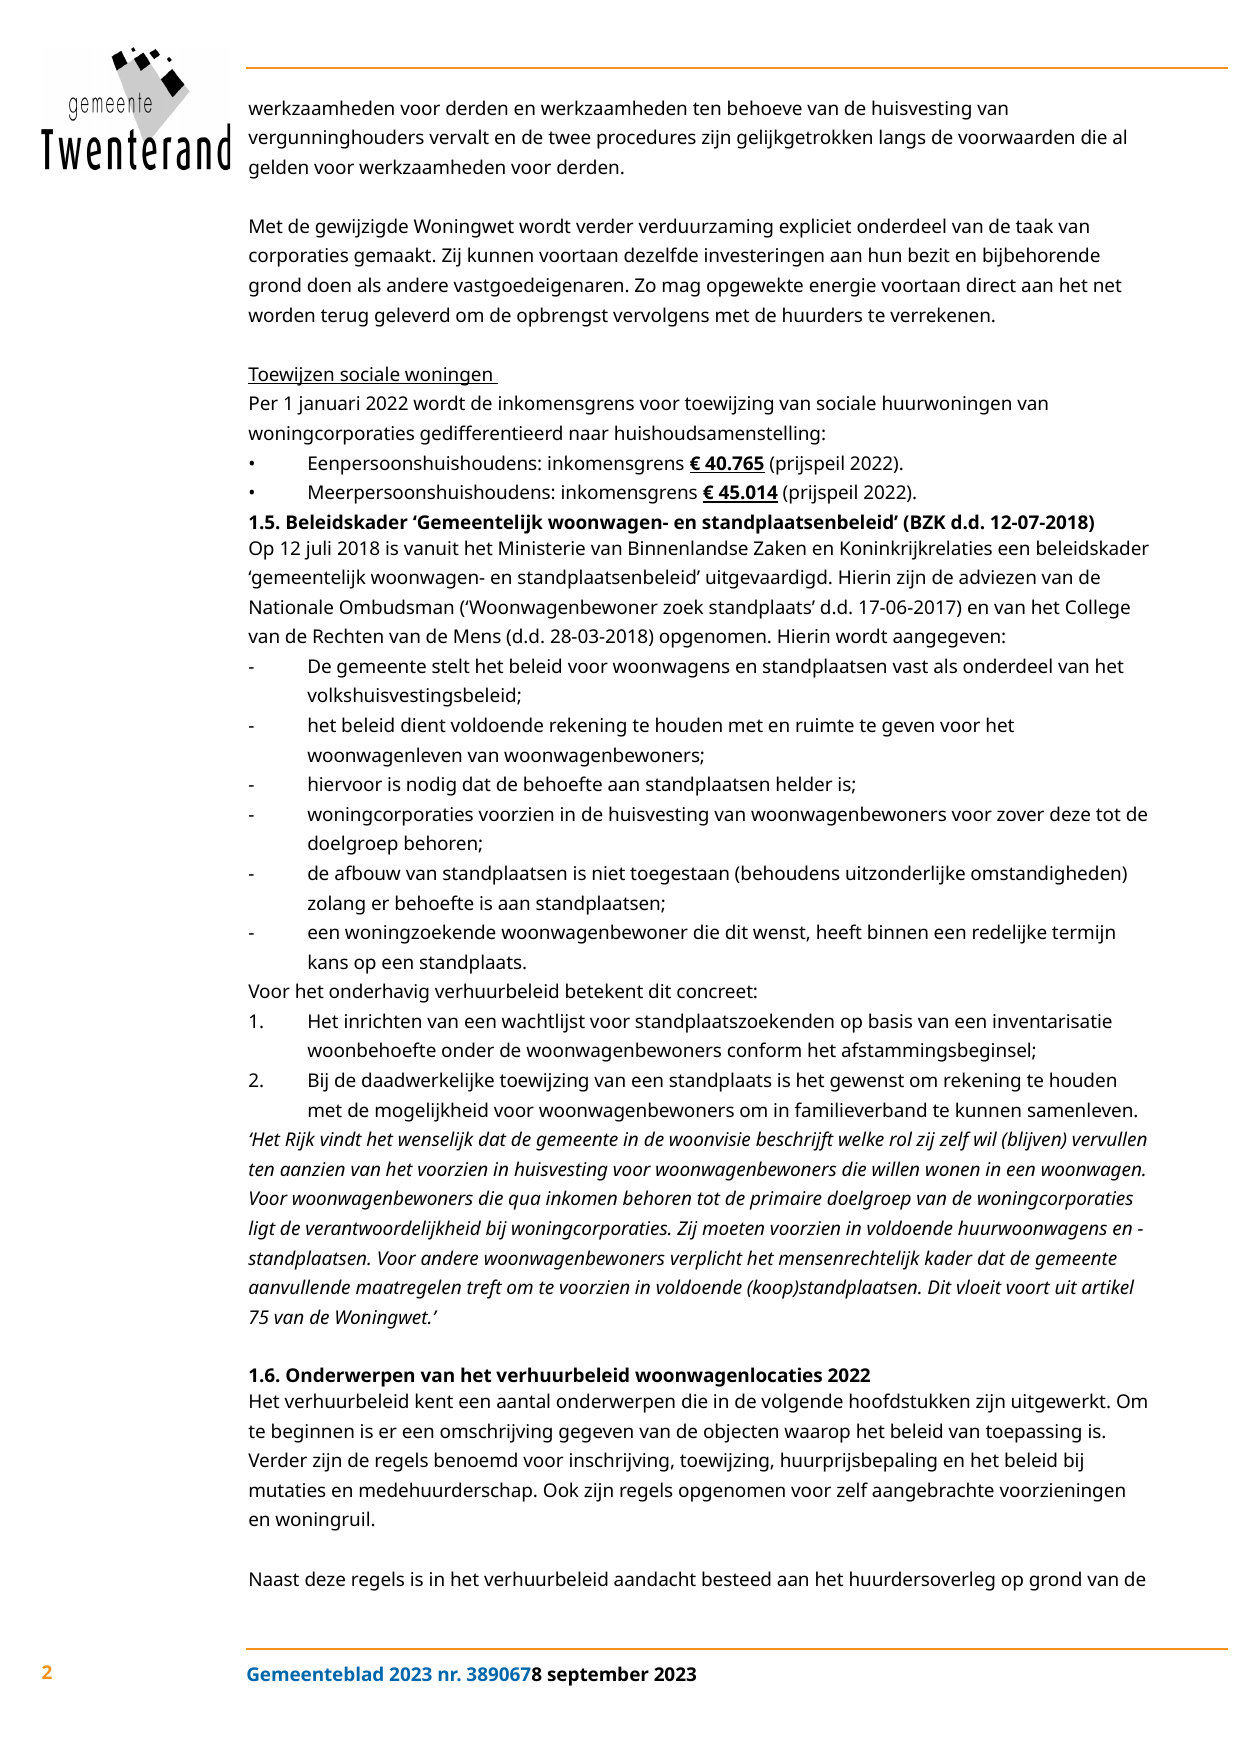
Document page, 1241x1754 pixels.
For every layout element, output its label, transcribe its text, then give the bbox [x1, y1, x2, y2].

text Toewijzen sociale woningen [248, 361, 1152, 387]
list hiervoor is nodig dat de behoefte aan standplaatsen helder is; [248, 771, 1152, 797]
text Met de gewijzigde Woningwet wordt verder verduurzaming expliciet onderdeel van de taak van corporaties gemaakt. Zij kunnen voortaan dezelfde investeringen aan hun bezit en bijbehorende grond doen als andere vastgoedeigenaren. Zo mag opgewekte energie voortaan direct aan het net worden terug geleverd om de opbrengst vervolgens met de huurders te verrekenen. [248, 213, 1152, 328]
list Meerpersoonshuishoudens: inkomensgrens € 45.014 (prijspeil 2022). [248, 479, 1152, 505]
list Eenpersoonshuishoudens: inkomensgrens € 40.765 (prijspeil 2022). [248, 450, 1152, 476]
list woningcorporaties voorzien in de huisvesting van woonwagenbewoners voor zover deze tot de doelgroep behoren; [248, 801, 1152, 856]
list een woningzoekende woonwagenbewoner die dit wenst, heeft binnen een redelijke termijn kans op een standplaats. [248, 919, 1152, 974]
text Het verhuurbeleid kent een aantal onderwerpen die in de volgende hoofdstukken zijn uitgewerkt. Om te beginnen is er een omschrijving gegeven van de objecten waarop het beleid van toepassing is. Verder zijn de regels benoemd voor inschrijving, toewijzing, huurprijsbepaling en het beleid bij mutaties en medehuurderschap. Ook zijn regels opgenomen voor zelf aangebrachte voorzieningen en woningruil. [248, 1388, 1152, 1532]
table_header ‘Het Rijk vindt het wenselijk dat de gemeente in de woonvisie beschrijft welke rol zij zelf wil (blijven) vervullen ten aanzien van het voorzien in huisvesting voor woonwagenbewoners die willen wonen in een woonwagen. Voor woonwagenbewoners die qua inkomen behoren tot de primaire doelgroep van de woningcorporaties ligt de verantwoordelijkheid bij woningcorporaties. Zij moeten voorzien in voldoende huurwoonwagens en -standplaatsen. Voor andere woonwagenbewoners verplicht het mensenrechtelijk kader dat de gemeente aanvullende maatregelen treft om te voorzien in voldoende (koop)standplaatsen. Dit vloeit voort uit artikel 75 van de Woningwet.’ [248, 1126, 1152, 1330]
text Naast deze regels is in het verhuurbeleid aandacht besteed aan het huurdersoverleg op grond van de [248, 1566, 1152, 1591]
text Per 1 januari 2022 wordt de inkomensgrens voor toewijzing van sociale huurwoningen van woningcorporaties gedifferentieerd naar huishoudsamenstelling: [248, 391, 1152, 446]
text Op 12 juli 2018 is vanuit het Ministerie van Binnenlandse Zaken en Koninkrijkrelaties een beleidskader ‘gemeentelijk woonwagen- en standplaatsenbeleid’ uitgevaardigd. Hierin zijn de adviezen van de Nationale Ombudsman (‘Woonwagenbewoner zoek standplaats’ d.d. 17-06-2017) en van het College van de Rechten van de Mens (d.d. 28-03-2018) opgenomen. Hierin wordt aangegeven: [248, 535, 1152, 649]
text werkzaamheden voor derden en werkzaamheden ten behoeve van de huisvesting van vergunninghouders vervalt en de twee procedures zijn gelijkgetrokken langs de voorwaarden die al gelden voor werkzaamheden voor derden. [248, 95, 1152, 180]
list het beleid dient voldoende rekening te houden met en ruimte te geven voor het woonwagenleven van woonwagenbewoners; [248, 712, 1152, 767]
list de afbouw van standplaatsen is niet toegestaan (behoudens uitzonderlijke omstandigheden) zolang er behoefte is aan standplaatsen; [248, 860, 1152, 915]
text 1.5. Beleidskader ‘Gemeentelijk woonwagen- en standplaatsenbeleid’ (BZK d.d. 12-07-2018) [248, 509, 1152, 535]
list Het inrichten van een wachtlijst voor standplaatszoekenden op basis van een inventarisatie woonbehoefte onder de woonwagenbewoners conform het afstammingsbeginsel; [248, 1008, 1152, 1063]
text 1.6. Onderwerpen van het verhuurbeleid woonwagenlocaties 2022 [248, 1362, 1152, 1388]
text Voor het onderhavig verhuurbeleid betekent dit concreet: [248, 978, 1152, 1004]
list De gemeente stelt het beleid voor woonwagens en standplaatsen vast als onderdeel van het volkshuisvestingsbeleid; [248, 653, 1152, 708]
list Bij de daadwerkelijke toewijzing van een standplaats is het gewenst om rekening te houden met de mogelijkheid voor woonwagenbewoners om in familieverband te kunnen samenleven. [248, 1067, 1152, 1122]
picture [41, 47, 231, 172]
